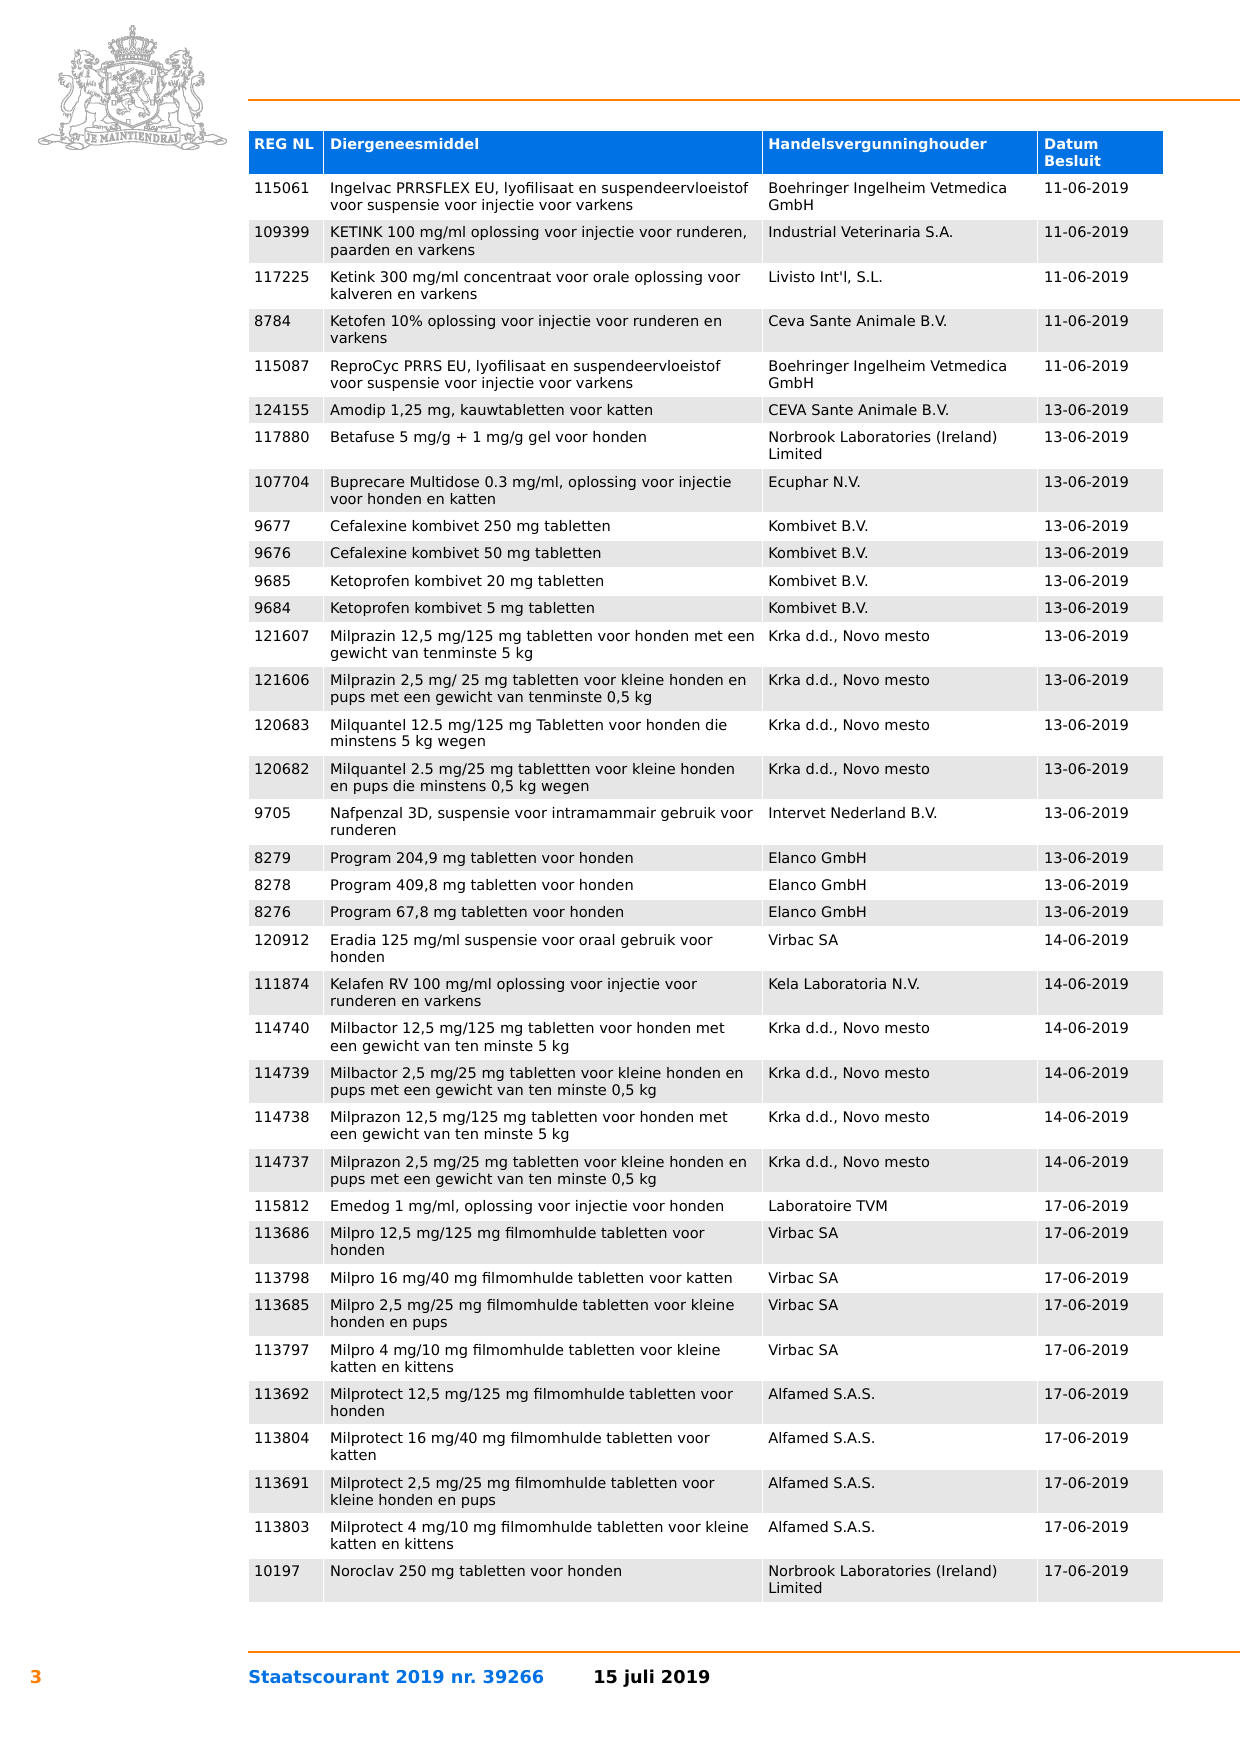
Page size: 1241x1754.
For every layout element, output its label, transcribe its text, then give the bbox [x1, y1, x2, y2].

table_cell Milprazin 12,5 mg/125 mg tabletten voor honden met een gewicht van tenminste 5 kg [324, 623, 762, 666]
table_cell Milpro 4 mg/10 mg filmomhulde tabletten voor kleine katten en kittens [324, 1337, 762, 1380]
table_cell Kelafen RV 100 mg/ml oplossing voor injectie voor runderen en varkens [324, 971, 762, 1015]
table_cell 11-06-2019 [1038, 353, 1163, 396]
table_cell 120912 [249, 927, 323, 970]
table_cell 13-06-2019 [1038, 872, 1163, 898]
table_cell Buprecare Multidose 0.3 mg/ml, oplossing voor injectie voor honden en katten [324, 469, 762, 512]
table_cell Ketofen 10% oplossing voor injectie voor runderen en varkens [324, 309, 762, 352]
table_cell 115061 [249, 175, 323, 219]
table_cell Program 67,8 mg tabletten voor honden [324, 900, 762, 926]
table_cell Milprazon 12,5 mg/125 mg tabletten voor honden met een gewicht van ten minste 5 kg [324, 1105, 762, 1148]
table_cell Milpro 16 mg/40 mg filmomhulde tabletten voor katten [324, 1265, 762, 1291]
table_cell 13-06-2019 [1038, 845, 1163, 871]
table_cell 9684 [249, 596, 323, 622]
table_cell Milprazin 2,5 mg/ 25 mg tabletten voor kleine honden en pups met een gewicht van tenminste 0,5 kg [324, 667, 762, 711]
table_cell Alfamed S.A.S. [763, 1426, 1037, 1469]
table_cell 13-06-2019 [1038, 541, 1163, 567]
table_cell 109399 [249, 220, 323, 263]
table_cell Milbactor 2,5 mg/25 mg tabletten voor kleine honden en pups met een gewicht van ten minste 0,5 kg [324, 1060, 762, 1103]
table_cell 114740 [249, 1016, 323, 1059]
table_cell Boehringer Ingelheim Vetmedica GmbH [763, 175, 1037, 219]
table_cell 13-06-2019 [1038, 397, 1163, 423]
table_cell Eradia 125 mg/ml suspensie voor oraal gebruik voor honden [324, 927, 762, 970]
table_cell 13-06-2019 [1038, 712, 1163, 755]
table_cell 9677 [249, 513, 323, 540]
table_header REG NL [249, 131, 323, 174]
table_cell Krka d.d., Novo mesto [763, 667, 1037, 711]
table_header Diergeneesmiddel [324, 131, 762, 174]
table_cell Amodip 1,25 mg, kauwtabletten voor katten [324, 397, 762, 423]
table_cell Milprotect 4 mg/10 mg filmomhulde tabletten voor kleine katten en kittens [324, 1514, 762, 1558]
table_cell 14-06-2019 [1038, 1105, 1163, 1148]
table_cell Ketoprofen kombivet 20 mg tabletten [324, 568, 762, 594]
table_cell 111874 [249, 971, 323, 1015]
table_cell Norbrook Laboratories (Ireland) Limited [763, 1559, 1037, 1602]
table_cell 14-06-2019 [1038, 1149, 1163, 1192]
table_cell 17-06-2019 [1038, 1381, 1163, 1424]
table_cell 14-06-2019 [1038, 1060, 1163, 1103]
table_cell 113797 [249, 1337, 323, 1380]
table_cell 17-06-2019 [1038, 1265, 1163, 1291]
picture [38, 25, 227, 150]
table_cell Nafpenzal 3D, suspensie voor intramammair gebruik voor runderen [324, 800, 762, 844]
table_cell 17-06-2019 [1038, 1426, 1163, 1469]
table_cell Boehringer Ingelheim Vetmedica GmbH [763, 353, 1037, 396]
table_cell 17-06-2019 [1038, 1470, 1163, 1513]
table_cell 13-06-2019 [1038, 667, 1163, 711]
table_cell 8279 [249, 845, 323, 871]
table_cell Alfamed S.A.S. [763, 1470, 1037, 1513]
table_cell CEVA Sante Animale B.V. [763, 397, 1037, 423]
table_cell 11-06-2019 [1038, 220, 1163, 263]
table_cell 13-06-2019 [1038, 596, 1163, 622]
table_cell 14-06-2019 [1038, 971, 1163, 1015]
table_cell Milprotect 2,5 mg/25 mg filmomhulde tabletten voor kleine honden en pups [324, 1470, 762, 1513]
table_header Handelsvergunninghouder [763, 131, 1037, 174]
table_cell Virbac SA [763, 927, 1037, 970]
table_cell 8784 [249, 309, 323, 352]
table_cell Industrial Veterinaria S.A. [763, 220, 1037, 263]
table_cell 13-06-2019 [1038, 568, 1163, 594]
table_cell 17-06-2019 [1038, 1221, 1163, 1264]
table_cell Kombivet B.V. [763, 541, 1037, 567]
table_cell 17-06-2019 [1038, 1337, 1163, 1380]
table_cell 13-06-2019 [1038, 900, 1163, 926]
table_cell Cefalexine kombivet 50 mg tabletten [324, 541, 762, 567]
table_cell 13-06-2019 [1038, 513, 1163, 540]
table_cell 113803 [249, 1514, 323, 1558]
table_cell Emedog 1 mg/ml, oplossing voor injectie voor honden [324, 1193, 762, 1219]
table_cell 113685 [249, 1293, 323, 1336]
table_header Datum Besluit [1038, 131, 1163, 174]
table_cell Milquantel 2.5 mg/25 mg tablettten voor kleine honden en pups die minstens 0,5 kg wegen [324, 756, 762, 799]
table_cell Cefalexine kombivet 250 mg tabletten [324, 513, 762, 540]
table_cell 120682 [249, 756, 323, 799]
table_cell 11-06-2019 [1038, 264, 1163, 307]
table_cell 117880 [249, 425, 323, 468]
table_cell Ecuphar N.V. [763, 469, 1037, 512]
table_cell Ketink 300 mg/ml concentraat voor orale oplossing voor kalveren en varkens [324, 264, 762, 307]
table_cell 8278 [249, 872, 323, 898]
table_cell 17-06-2019 [1038, 1514, 1163, 1558]
table_cell 13-06-2019 [1038, 425, 1163, 468]
table_cell 14-06-2019 [1038, 927, 1163, 970]
table_cell Milprazon 2,5 mg/25 mg tabletten voor kleine honden en pups met een gewicht van ten minste 0,5 kg [324, 1149, 762, 1192]
table_cell 13-06-2019 [1038, 800, 1163, 844]
table_cell Ceva Sante Animale B.V. [763, 309, 1037, 352]
table_cell 115812 [249, 1193, 323, 1219]
table_cell Krka d.d., Novo mesto [763, 1016, 1037, 1059]
table_cell 13-06-2019 [1038, 756, 1163, 799]
table_cell 9676 [249, 541, 323, 567]
table_cell 113692 [249, 1381, 323, 1424]
table_cell Krka d.d., Novo mesto [763, 1060, 1037, 1103]
table_cell Krka d.d., Novo mesto [763, 756, 1037, 799]
table_cell 13-06-2019 [1038, 623, 1163, 666]
table_cell Kombivet B.V. [763, 568, 1037, 594]
table_cell ReproCyc PRRS EU, lyofilisaat en suspendeervloeistof voor suspensie voor injectie voor varkens [324, 353, 762, 396]
table_cell Virbac SA [763, 1337, 1037, 1380]
table_cell Intervet Nederland B.V. [763, 800, 1037, 844]
table_cell 113798 [249, 1265, 323, 1291]
table_cell Elanco GmbH [763, 845, 1037, 871]
table_cell 9685 [249, 568, 323, 594]
table_cell Milquantel 12.5 mg/125 mg Tabletten voor honden die minstens 5 kg wegen [324, 712, 762, 755]
table_cell Krka d.d., Novo mesto [763, 1149, 1037, 1192]
table_cell Ingelvac PRRSFLEX EU, lyofilisaat en suspendeervloeistof voor suspensie voor injectie voor varkens [324, 175, 762, 219]
table_cell 114739 [249, 1060, 323, 1103]
table_cell Virbac SA [763, 1221, 1037, 1264]
table_cell 10197 [249, 1559, 323, 1602]
table_cell Milprotect 16 mg/40 mg filmomhulde tabletten voor katten [324, 1426, 762, 1469]
table_cell Milpro 2,5 mg/25 mg filmomhulde tabletten voor kleine honden en pups [324, 1293, 762, 1336]
table_cell Krka d.d., Novo mesto [763, 1105, 1037, 1148]
table_cell Program 409,8 mg tabletten voor honden [324, 872, 762, 898]
table_cell 115087 [249, 353, 323, 396]
table_cell 113686 [249, 1221, 323, 1264]
table_cell Virbac SA [763, 1293, 1037, 1336]
table_cell 17-06-2019 [1038, 1559, 1163, 1602]
table_cell 113691 [249, 1470, 323, 1513]
table_cell Ketoprofen kombivet 5 mg tabletten [324, 596, 762, 622]
table_cell 114738 [249, 1105, 323, 1148]
table_cell Noroclav 250 mg tabletten voor honden [324, 1559, 762, 1602]
table_cell Livisto Int'l, S.L. [763, 264, 1037, 307]
table_cell Kombivet B.V. [763, 513, 1037, 540]
table_cell 113804 [249, 1426, 323, 1469]
table_cell 11-06-2019 [1038, 309, 1163, 352]
table_cell Kombivet B.V. [763, 596, 1037, 622]
table_cell 13-06-2019 [1038, 469, 1163, 512]
table_cell 14-06-2019 [1038, 1016, 1163, 1059]
table_cell 117225 [249, 264, 323, 307]
table_cell 114737 [249, 1149, 323, 1192]
table_cell 17-06-2019 [1038, 1193, 1163, 1219]
table_cell Alfamed S.A.S. [763, 1381, 1037, 1424]
table_cell 124155 [249, 397, 323, 423]
table_cell Milprotect 12,5 mg/125 mg filmomhulde tabletten voor honden [324, 1381, 762, 1424]
table_cell 11-06-2019 [1038, 175, 1163, 219]
table_cell Alfamed S.A.S. [763, 1514, 1037, 1558]
table_cell Virbac SA [763, 1265, 1037, 1291]
table_cell Krka d.d., Novo mesto [763, 712, 1037, 755]
table_cell Kela Laboratoria N.V. [763, 971, 1037, 1015]
table_cell Elanco GmbH [763, 900, 1037, 926]
table_cell Laboratoire TVM [763, 1193, 1037, 1219]
table_cell 121607 [249, 623, 323, 666]
table_cell 17-06-2019 [1038, 1293, 1163, 1336]
table_cell Krka d.d., Novo mesto [763, 623, 1037, 666]
table_cell 107704 [249, 469, 323, 512]
table_cell Elanco GmbH [763, 872, 1037, 898]
table_cell 120683 [249, 712, 323, 755]
table_cell 121606 [249, 667, 323, 711]
table_cell 8276 [249, 900, 323, 926]
table_cell Program 204,9 mg tabletten voor honden [324, 845, 762, 871]
table_cell KETINK 100 mg/ml oplossing voor injectie voor runderen, paarden en varkens [324, 220, 762, 263]
table_cell Betafuse 5 mg/g + 1 mg/g gel voor honden [324, 425, 762, 468]
table_cell Milpro 12,5 mg/125 mg filmomhulde tabletten voor honden [324, 1221, 762, 1264]
table_cell Milbactor 12,5 mg/125 mg tabletten voor honden met een gewicht van ten minste 5 kg [324, 1016, 762, 1059]
table_cell Norbrook Laboratories (Ireland) Limited [763, 425, 1037, 468]
table_cell 9705 [249, 800, 323, 844]
